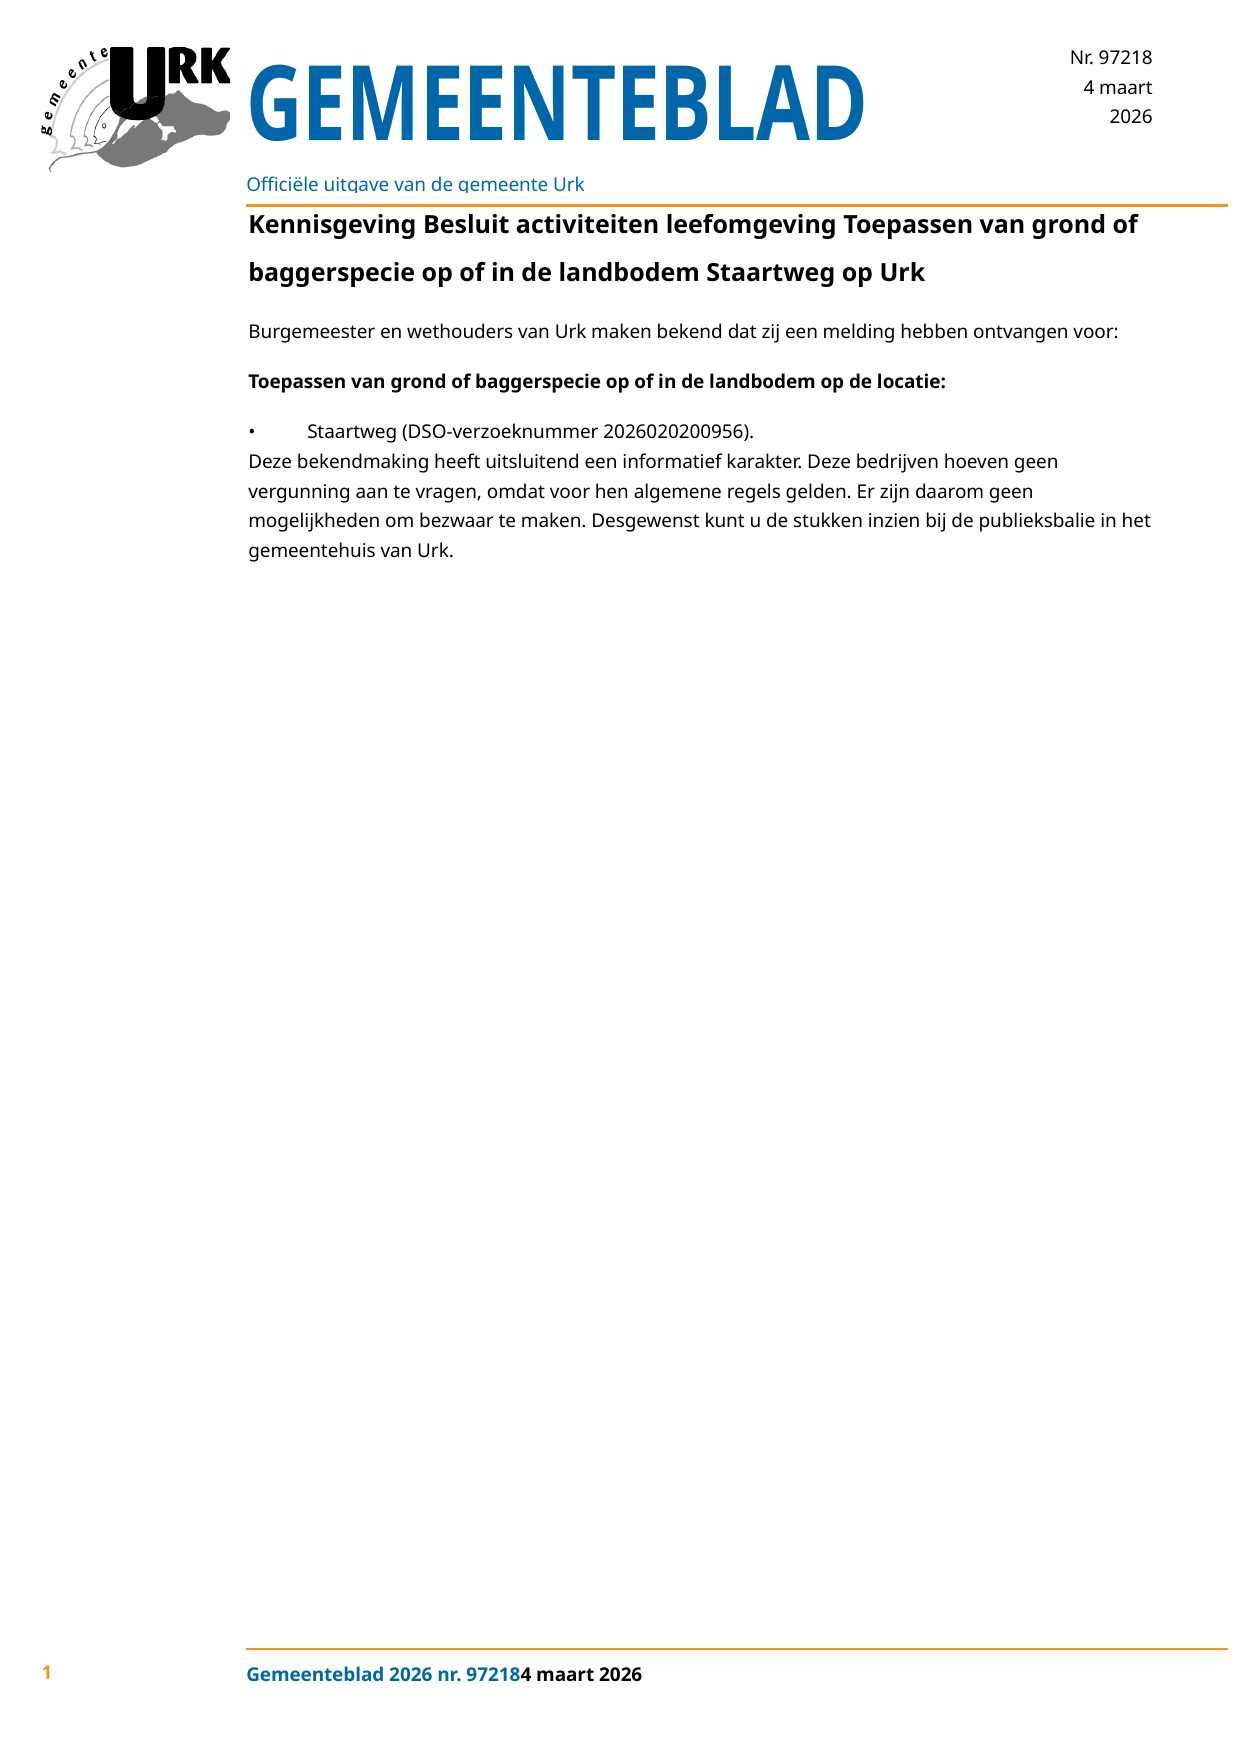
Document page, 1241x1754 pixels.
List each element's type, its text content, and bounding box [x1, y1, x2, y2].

picture [41, 47, 231, 172]
text Burgemeester en wethouders van Urk maken bekend dat zij een melding hebben ontvangen voor: [248, 318, 1152, 344]
text Toepassen van grond of baggerspecie op of in de landbodem op de locatie: [248, 368, 1152, 394]
text Deze bekendmaking heeft uitsluitend een informatief karakter. Deze bedrijven hoeven geen vergunning aan te vragen, omdat voor hen algemene regels gelden. Er zijn daarom geen mogelijkheden om bezwaar te maken. Desgewenst kunt u de stukken inzien bij de publieksbalie in het gemeentehuis van Urk. [248, 448, 1152, 563]
list Staartweg (DSO-verzoeknummer 2026020200956). [248, 419, 1152, 444]
text Kennisgeving Besluit activiteiten leefomgeving Toepassen van grond of baggerspecie op of in de landbodem Staartweg op Urk [248, 207, 1152, 288]
